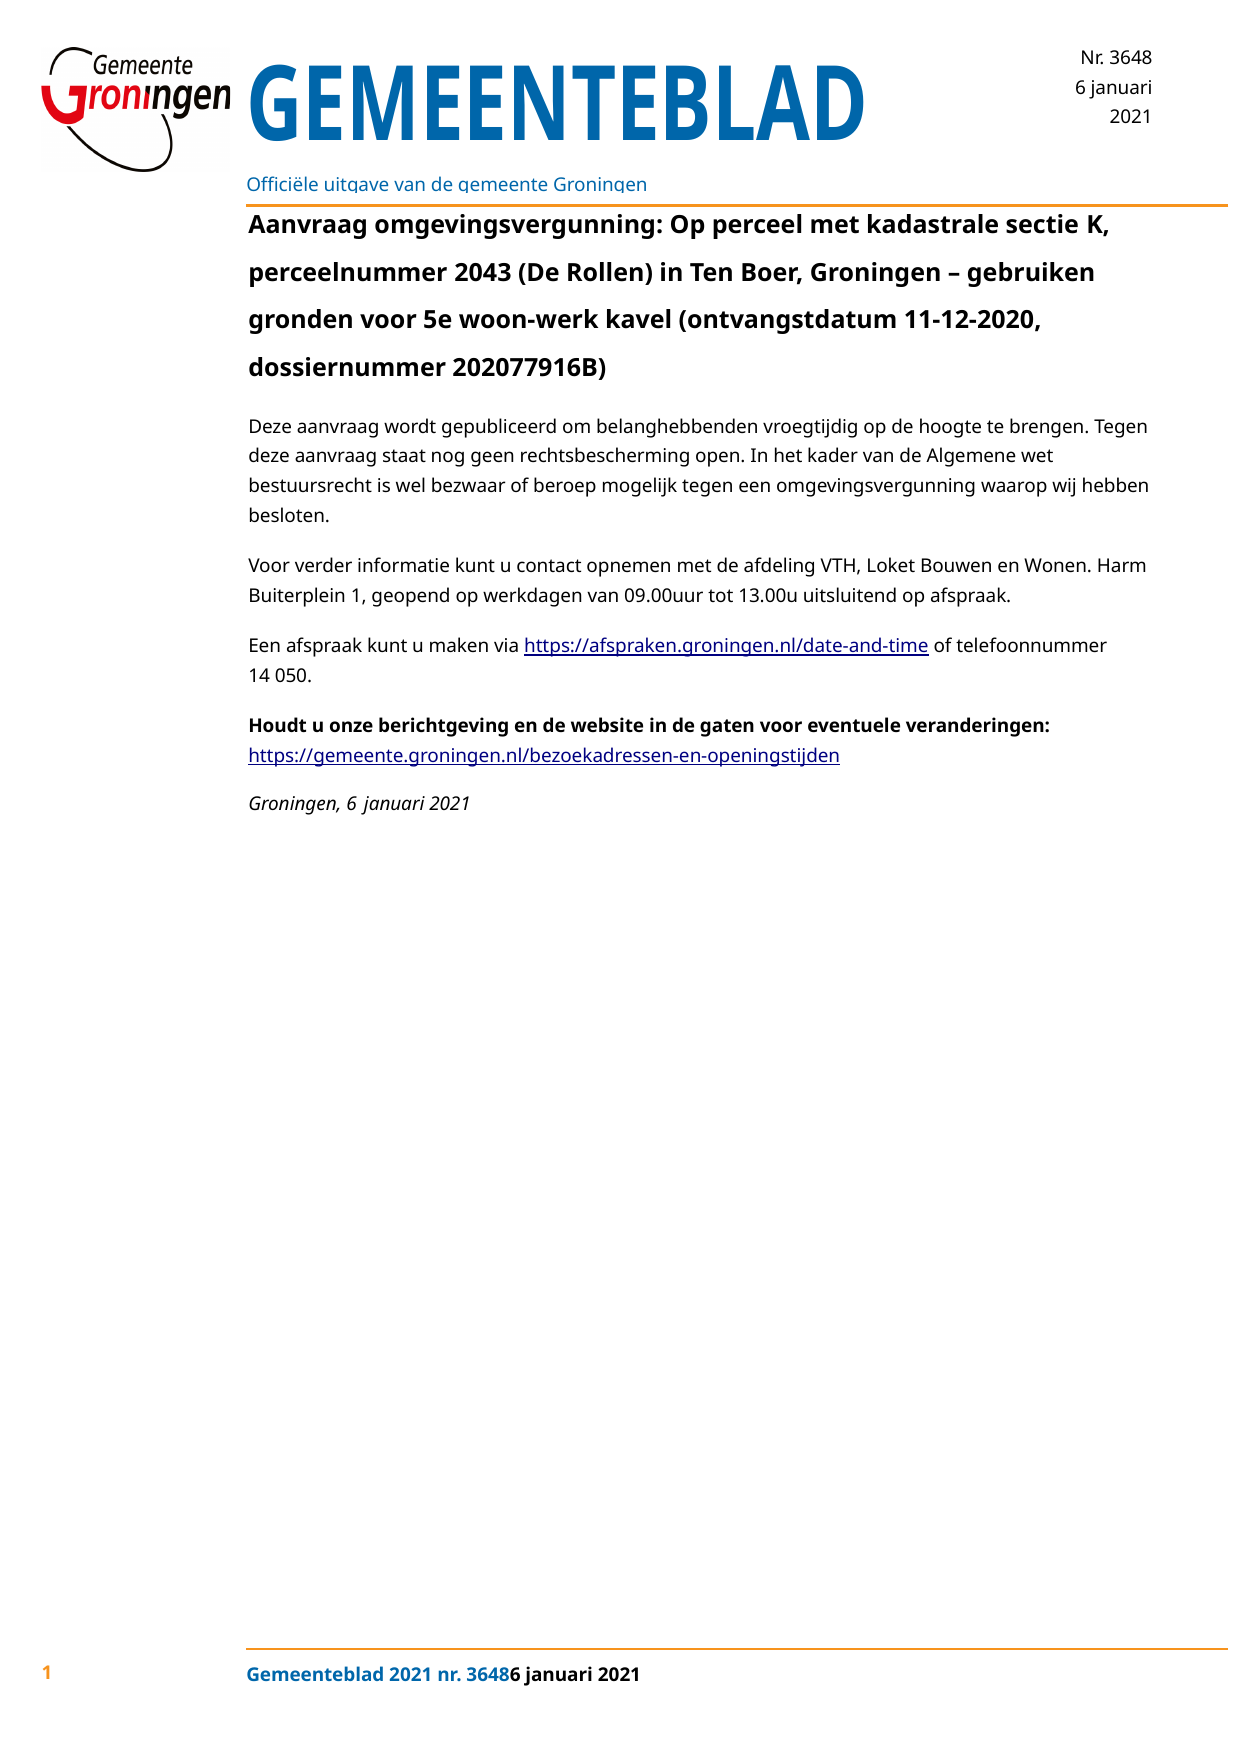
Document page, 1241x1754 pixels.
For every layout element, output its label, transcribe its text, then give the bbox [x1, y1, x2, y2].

picture [41, 47, 231, 172]
text Deze aanvraag wordt gepubliceerd om belanghebbenden vroegtijdig op de hoogte te brengen. Tegen deze aanvraag staat nog geen rechtsbescherming open. In het kader van de Algemene wet bestuursrecht is wel bezwaar of beroep mogelijk tegen een omgevingsvergunning waarop wij hebben besloten. [248, 413, 1152, 528]
text Aanvraag omgevingsvergunning: Op perceel met kadastrale sectie K, perceelnummer 2043 (De Rollen) in Ten Boer, Groningen – gebruiken gronden voor 5e woon-werk kavel (ontvangstdatum 11-12-2020, dossiernummer 202077916B) [248, 207, 1152, 384]
text Houdt u onze berichtgeving en de website in de gaten voor eventuele veranderingen: https://gemeente.groningen.nl/bezoekadressen-en-openingstijden [248, 712, 1152, 768]
text Groningen, 6 januari 2021 [248, 790, 1152, 815]
text Voor verder informatie kunt u contact opnemen met de afdeling VTH, Loket Bouwen en Wonen. Harm Buiterplein 1, geopend op werkdagen van 09.00uur tot 13.00u uitsluitend op afspraak. [248, 552, 1152, 608]
text Een afspraak kunt u maken via https://afspraken.groningen.nl/date-and-time of telefoonnummer 14 050. [248, 632, 1152, 688]
